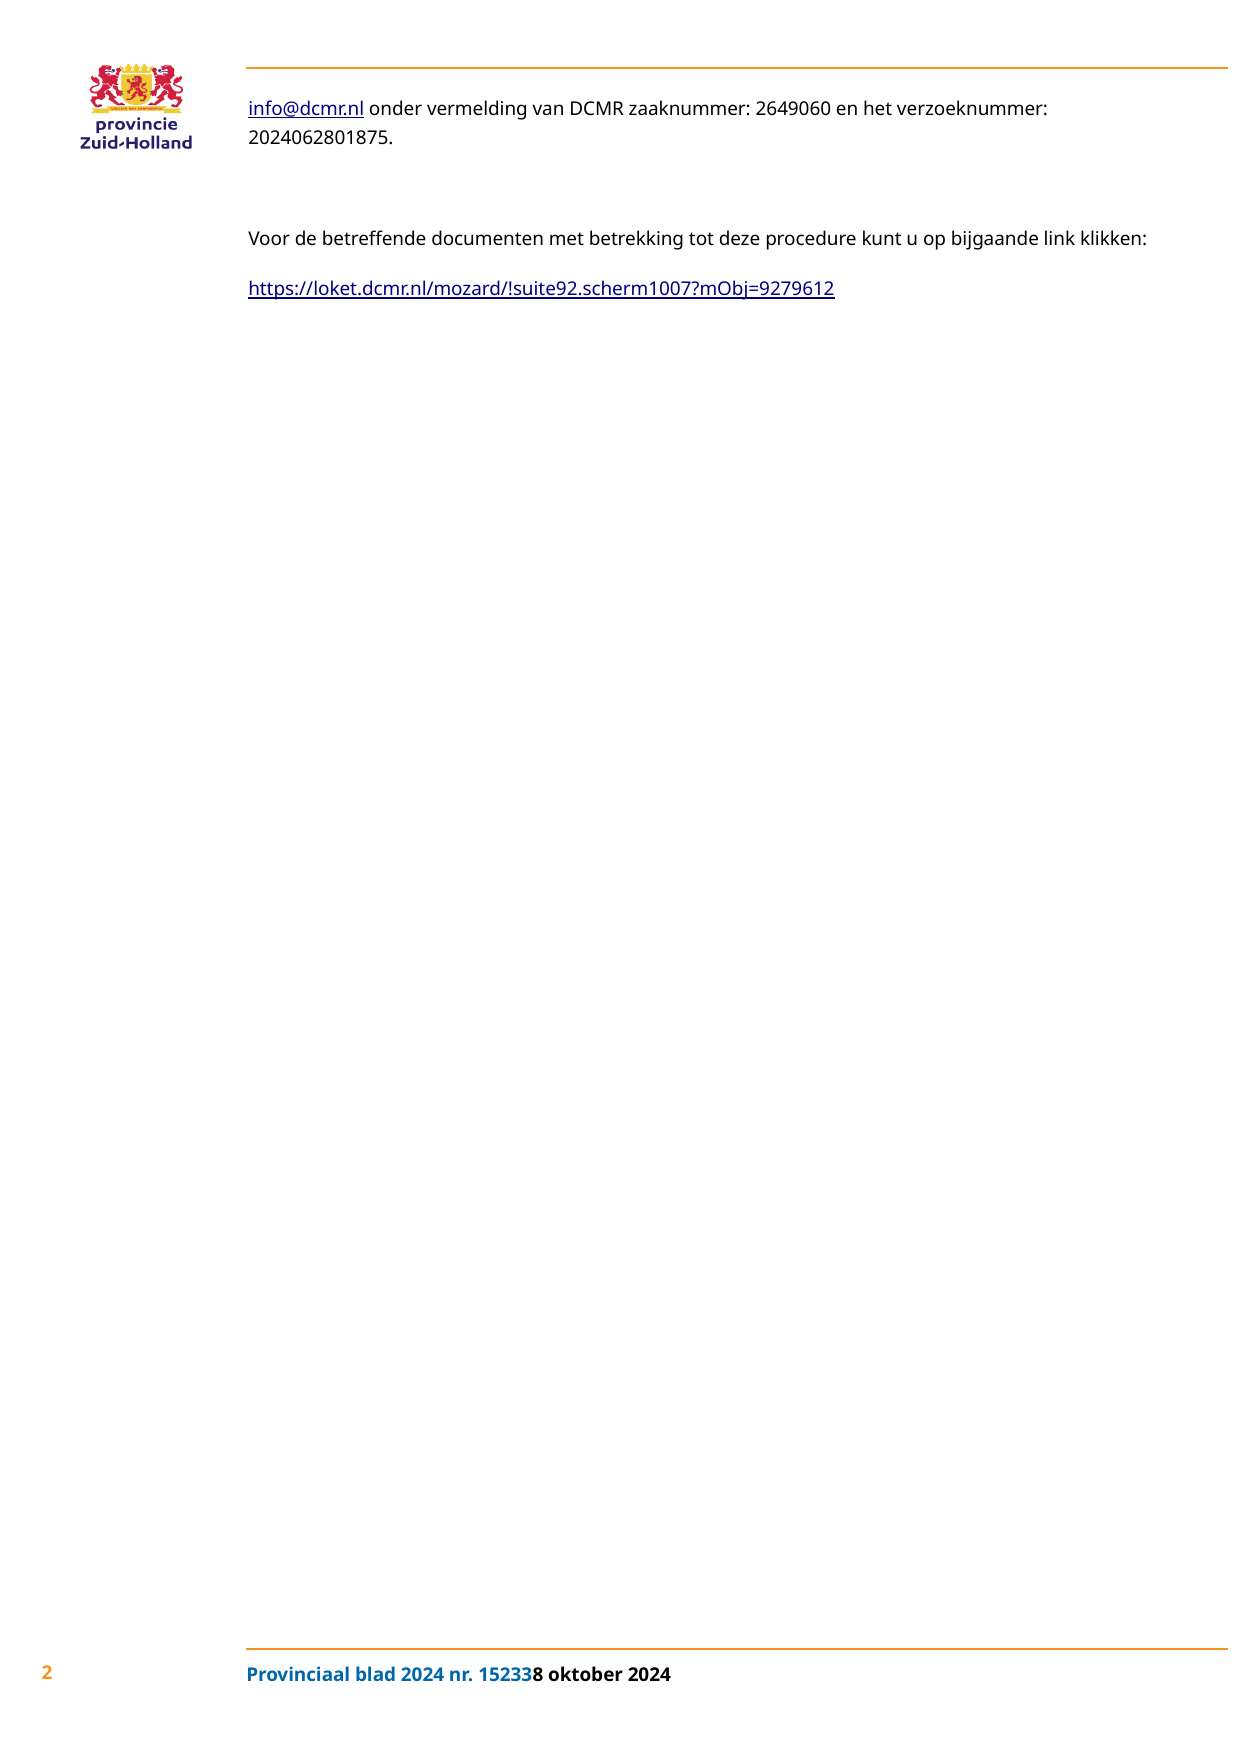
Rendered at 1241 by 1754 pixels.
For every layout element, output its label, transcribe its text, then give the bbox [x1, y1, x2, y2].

text https://loket.dcmr.nl/mozard/!suite92.scherm1007?mObj=9279612 [248, 276, 1152, 301]
text info@dcmr.nl onder vermelding van DCMR zaaknummer: 2649060 en het verzoeknummer: 2024062801875. [248, 95, 1152, 150]
picture [41, 47, 231, 172]
text Voor de betreffende documenten met betrekking tot deze procedure kunt u op bijgaande link klikken: [248, 225, 1152, 251]
